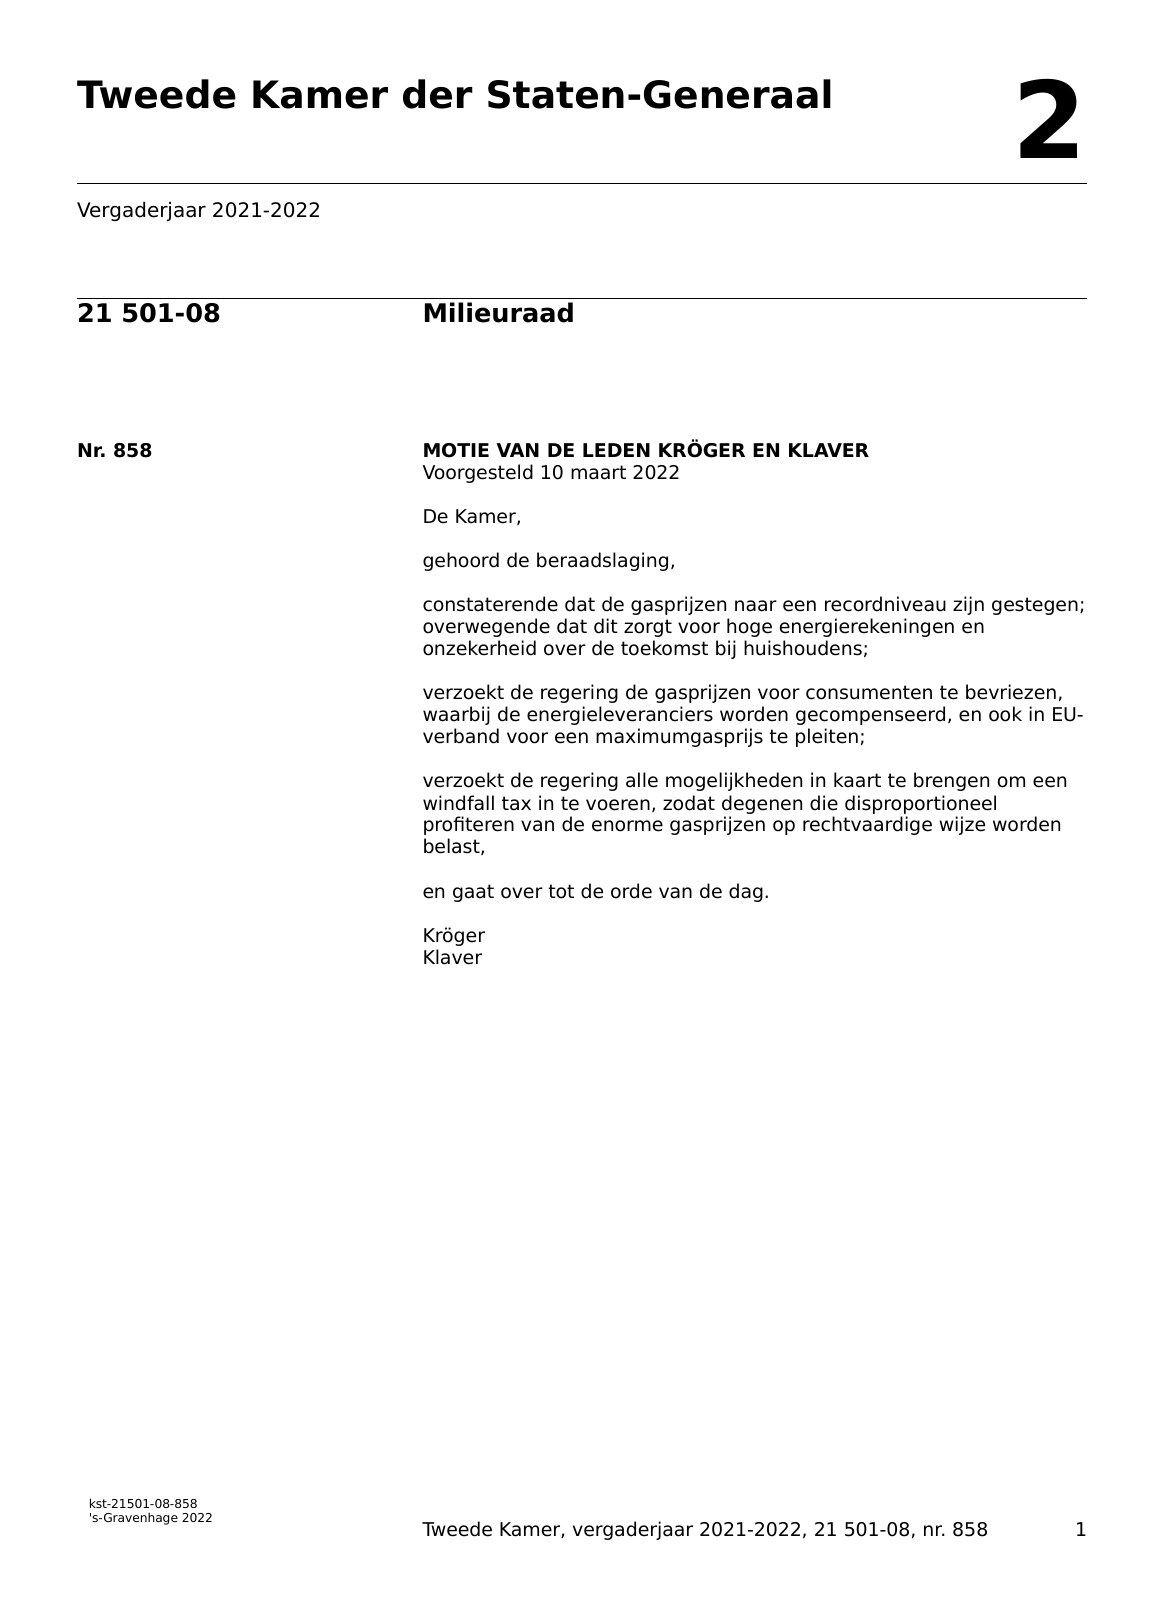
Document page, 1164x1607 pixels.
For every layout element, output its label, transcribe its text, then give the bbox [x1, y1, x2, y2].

text verzoekt de regering alle mogelijkheden in kaart te brengen om een windfall tax in te voeren, zodat degenen die disproportioneel profiteren van de enorme gasprijzen op rechtvaardige wijze worden belast, [422, 770, 1087, 858]
text gehoord de beraadslaging, [422, 550, 1087, 572]
subtitle Nr. 858 MOTIE VAN DE LEDEN KRÖGER EN KLAVER [77, 440, 1087, 462]
text Kröger [422, 925, 1087, 947]
text kst-21501-08-858 [88, 1497, 323, 1511]
text 's-Gravenhage 2022 [88, 1511, 323, 1525]
text Klaver [422, 947, 1087, 969]
text overwegende dat dit zorgt voor hoge energierekeningen en onzekerheid over de toekomst bij huishoudens; [422, 616, 1087, 660]
subtitle 21 501-08 Milieuraad [77, 299, 1087, 329]
text en gaat over tot de orde van de dag. [422, 881, 1087, 902]
text verzoekt de regering de gasprijzen voor consumenten te bevriezen, waarbij de energieleveranciers worden gecompenseerd, en ook in EU-verband voor een maximumgasprijs te pleiten; [422, 682, 1087, 748]
table_cell Vergaderjaar 2021-2022 [77, 184, 1087, 298]
text De Kamer, [422, 506, 1087, 528]
table_header Tweede Kamer der Staten-Generaal [77, 59, 886, 183]
text Voorgesteld 10 maart 2022 [422, 462, 1087, 484]
table_header 2 [886, 59, 1087, 183]
text constaterende dat de gasprijzen naar een recordniveau zijn gestegen; [422, 594, 1087, 616]
